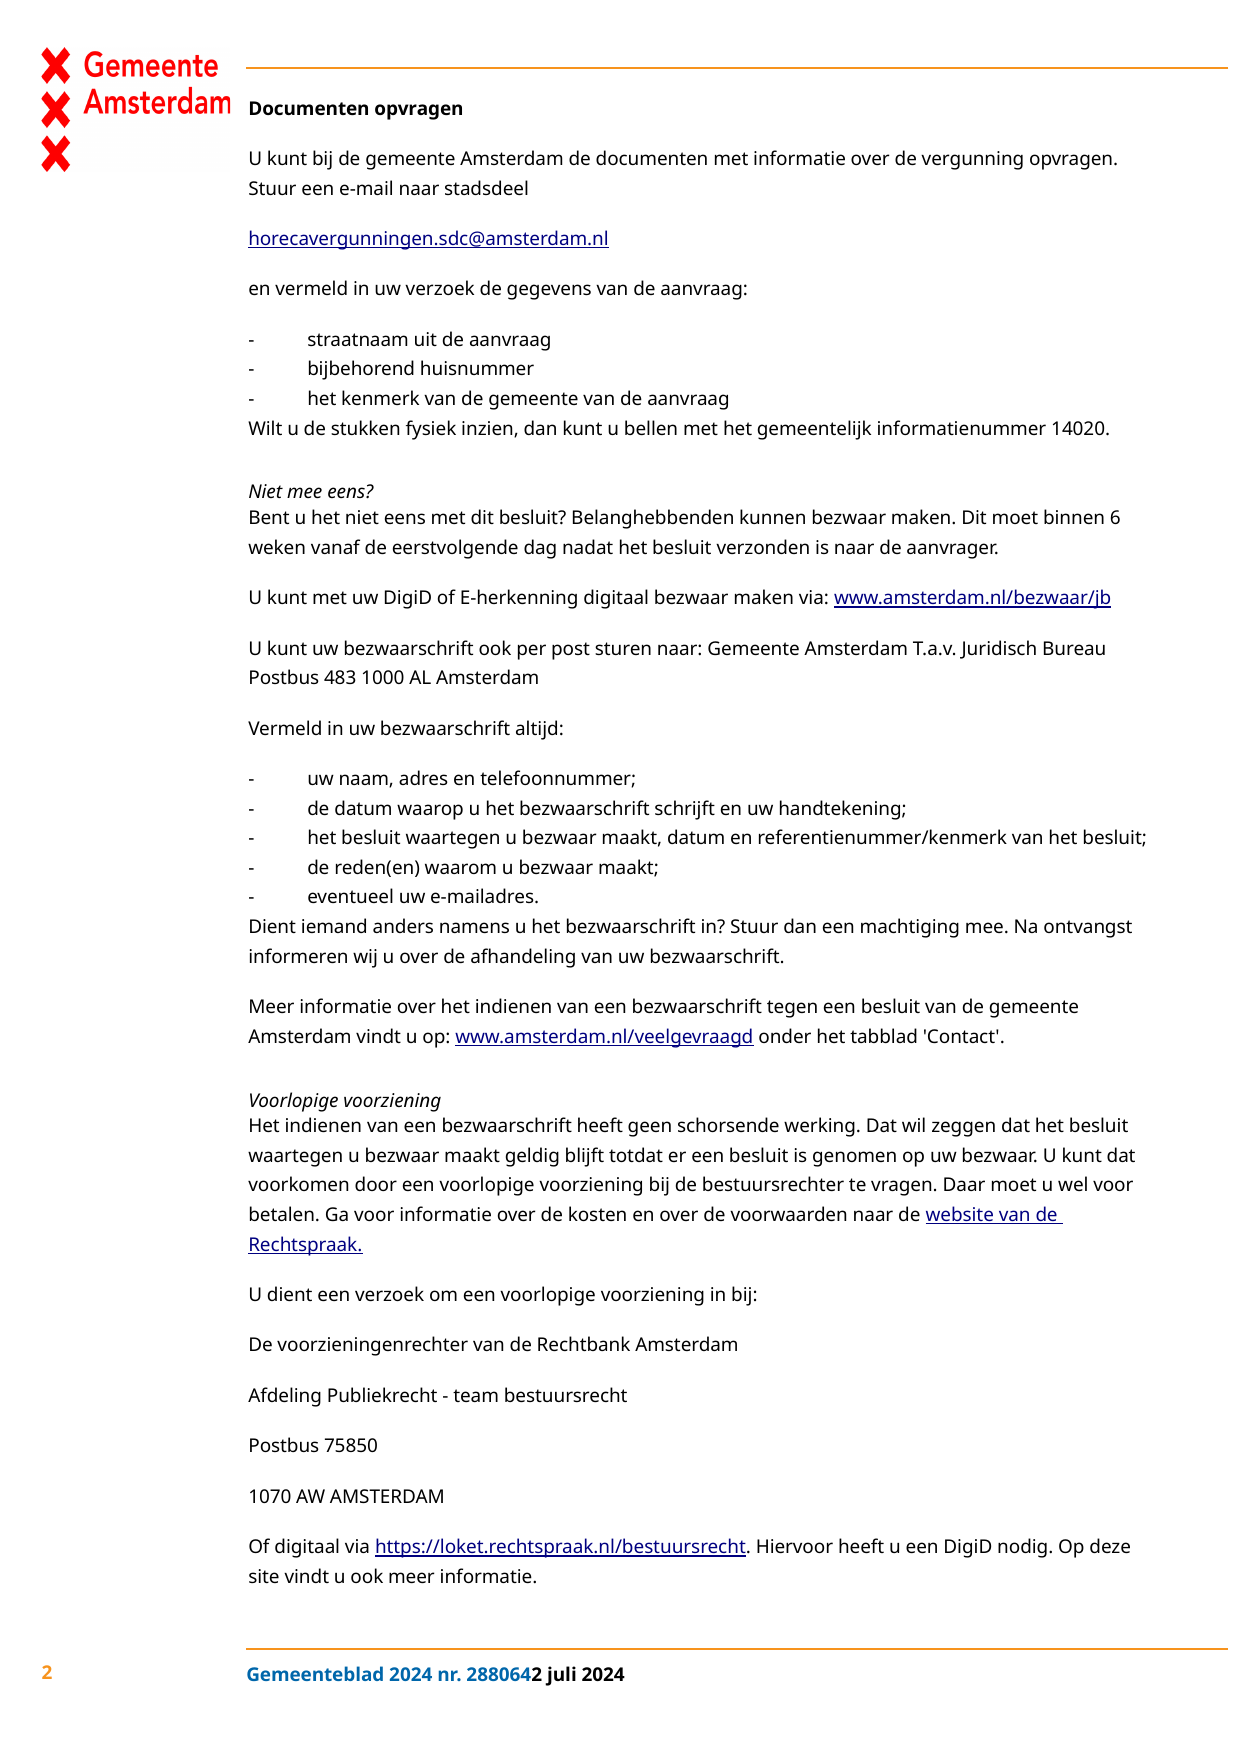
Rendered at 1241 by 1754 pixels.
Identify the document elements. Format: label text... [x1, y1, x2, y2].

text 1070 AW AMSTERDAM [248, 1483, 1152, 1509]
list het kenmerk van de gemeente van de aanvraag [248, 385, 1152, 411]
text U kunt met uw DigiD of E-herkenning digitaal bezwaar maken via: www.amsterdam.nl/bezwaar/jb [248, 584, 1152, 610]
text horecavergunningen.sdc@amsterdam.nl [248, 225, 1152, 251]
text U kunt uw bezwaarschrift ook per post sturen naar: Gemeente Amsterdam T.a.v. Juridisch Bureau Postbus 483 1000 AL Amsterdam [248, 635, 1152, 690]
text Of digitaal via https://loket.rechtspraak.nl/bestuursrecht. Hiervoor heeft u een DigiD nodig. Op deze site vindt u ook meer informatie. [248, 1533, 1152, 1589]
text U dient een verzoek om een voorlopige voorziening in bij: [248, 1281, 1152, 1307]
text en vermeld in uw verzoek de gegevens van de aanvraag: [248, 276, 1152, 301]
list bijbehorend huisnummer [248, 356, 1152, 381]
list het besluit waartegen u bezwaar maakt, datum en referentienummer/kenmerk van het besluit; [248, 824, 1152, 850]
list de datum waarop u het bezwaarschrift schrijft en uw handtekening; [248, 795, 1152, 821]
text Bent u het niet eens met dit besluit? Belanghebbenden kunnen bezwaar maken. Dit moet binnen 6 weken vanaf de eerstvolgende dag nadat het besluit verzonden is naar de aanvrager. [248, 504, 1152, 560]
text Wilt u de stukken fysiek inzien, dan kunt u bellen met het gemeentelijk informatienummer 14020. [248, 415, 1152, 441]
text Postbus 75850 [248, 1432, 1152, 1458]
list de reden(en) waarom u bezwaar maakt; [248, 854, 1152, 880]
list uw naam, adres en telefoonnummer; [248, 765, 1152, 791]
text Vermeld in uw bezwaarschrift altijd: [248, 715, 1152, 741]
text Niet mee eens? [248, 479, 1152, 504]
text Het indienen van een bezwaarschrift heeft geen schorsende werking. Dat wil zeggen dat het besluit waartegen u bezwaar maakt geldig blijft totdat er een besluit is genomen op uw bezwaar. U kunt dat voorkomen door een voorlopige voorziening bij de bestuursrechter te vragen. Daar moet u wel voor betalen. Ga voor informatie over de kosten en over de voorwaarden naar de website van de Rechtspraak. [248, 1112, 1152, 1257]
text Voorlopige voorziening [248, 1087, 1152, 1112]
list straatnaam uit de aanvraag [248, 326, 1152, 352]
text Meer informatie over het indienen van een bezwaarschrift tegen een besluit van de gemeente Amsterdam vindt u op: www.amsterdam.nl/veelgevraagd onder het tabblad 'Contact'. [248, 993, 1152, 1048]
text Dient iemand anders namens u het bezwaarschrift in? Stuur dan een machtiging mee. Na ontvangst informeren wij u over de afhandeling van uw bezwaarschrift. [248, 913, 1152, 968]
text Documenten opvragen [248, 95, 1152, 121]
text U kunt bij de gemeente Amsterdam de documenten met informatie over de vergunning opvragen. Stuur een e-mail naar stadsdeel [248, 145, 1152, 201]
picture [41, 47, 231, 172]
text Afdeling Publiekrecht - team bestuursrecht [248, 1382, 1152, 1408]
list eventueel uw e-mailadres. [248, 884, 1152, 909]
text De voorzieningenrechter van de Rechtbank Amsterdam [248, 1332, 1152, 1357]
